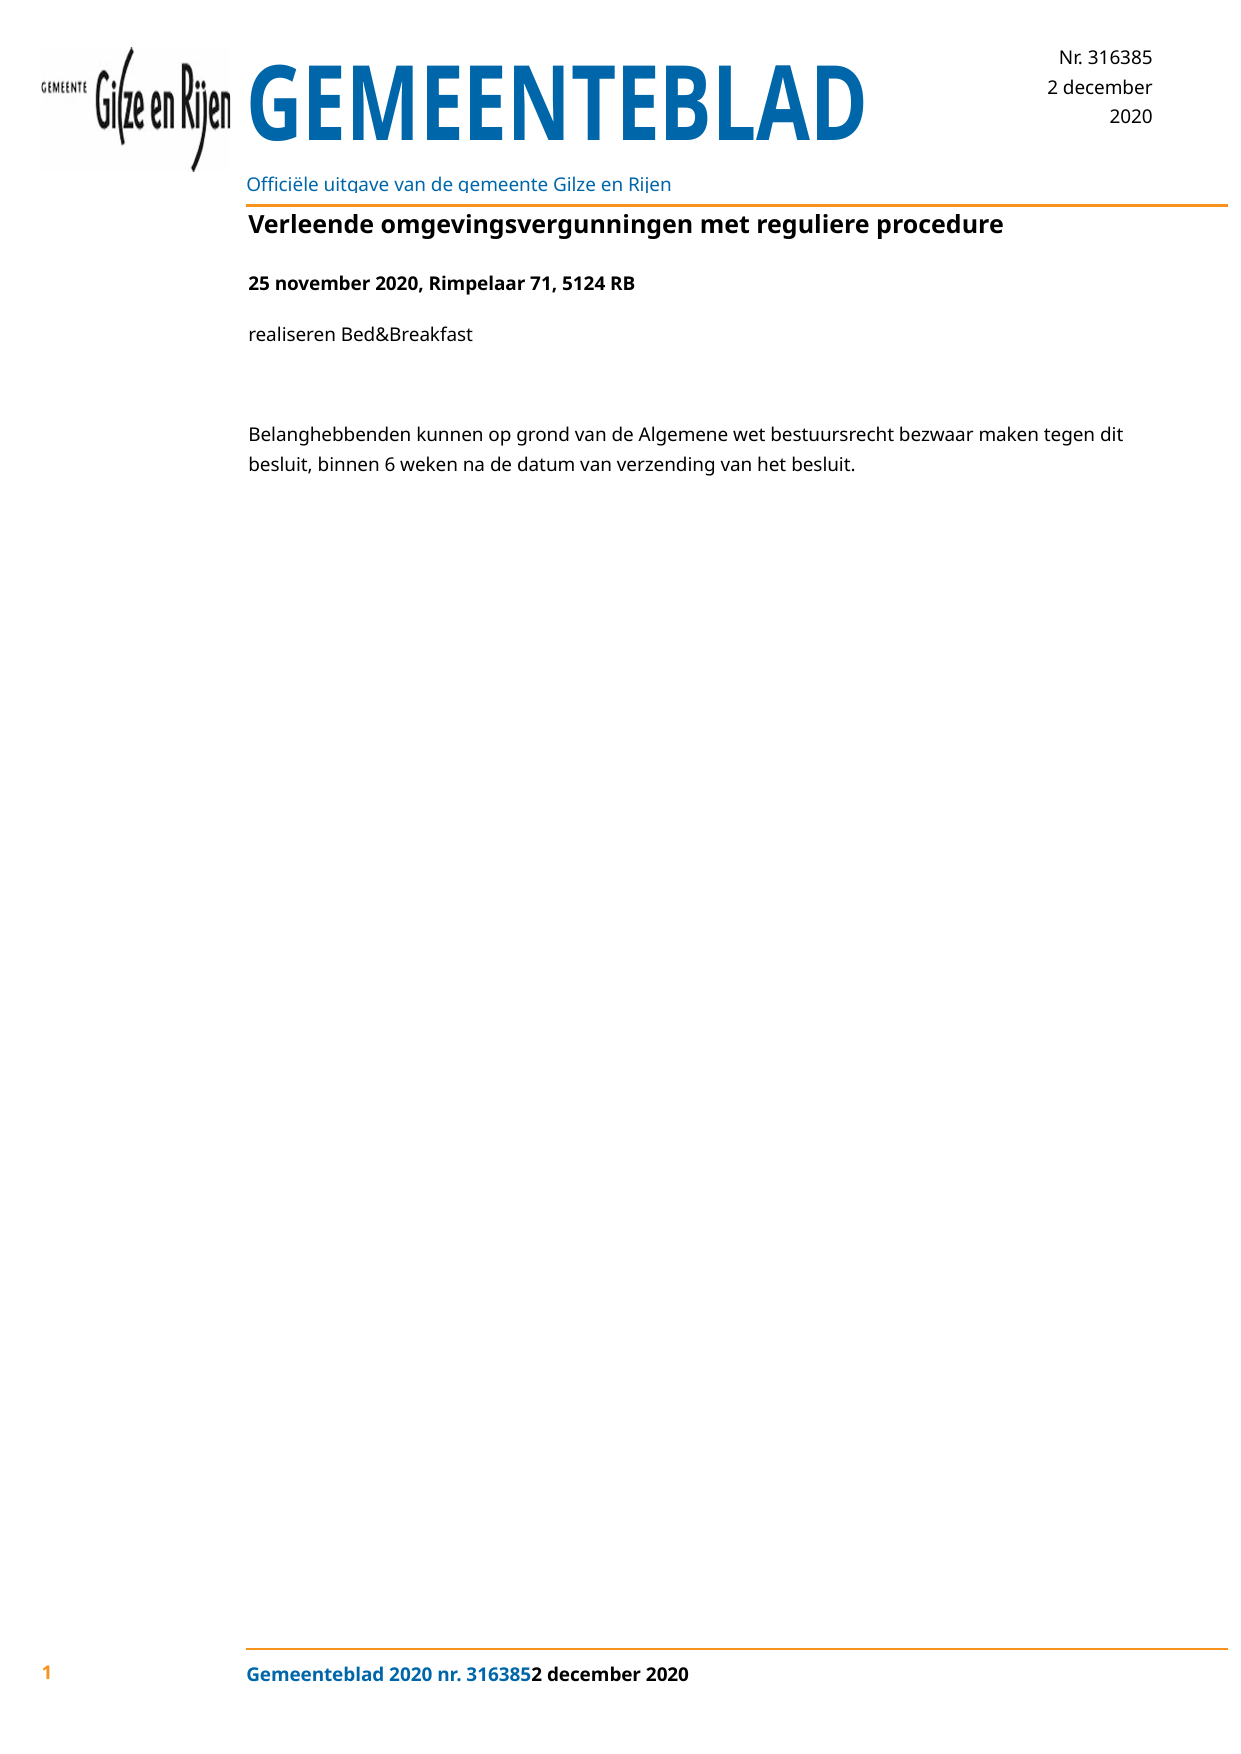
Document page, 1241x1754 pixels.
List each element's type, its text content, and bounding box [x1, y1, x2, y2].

text Verleende omgevingsvergunningen met reguliere procedure [248, 207, 1152, 241]
text Belanghebbenden kunnen op grond van de Algemene wet bestuursrecht bezwaar maken tegen dit besluit, binnen 6 weken na de datum van verzending van het besluit. [248, 422, 1152, 477]
picture [41, 47, 231, 172]
text 25 november 2020, Rimpelaar 71, 5124 RB [248, 270, 1152, 296]
text realiseren Bed&Breakfast [248, 321, 1152, 346]
